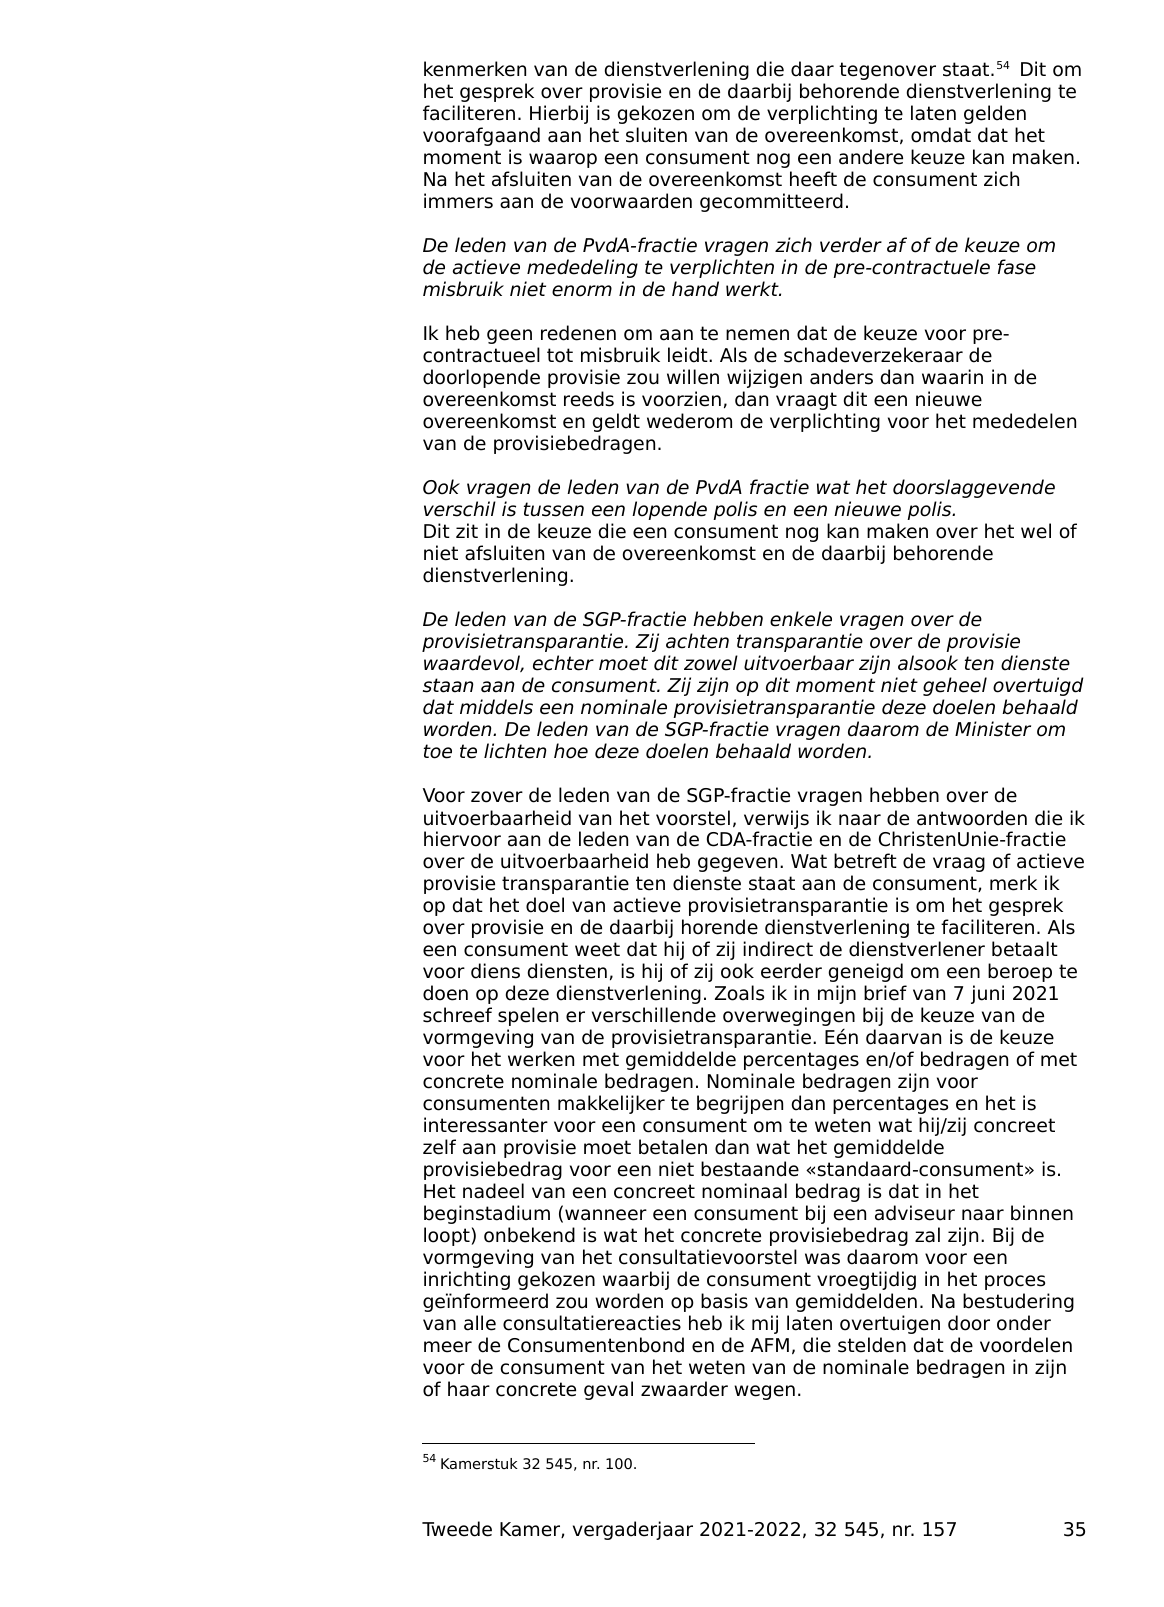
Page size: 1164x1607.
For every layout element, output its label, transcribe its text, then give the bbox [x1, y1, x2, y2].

text De leden van de SGP-fractie hebben enkele vragen over de provisietransparantie. Zij achten transparantie over de provisie waardevol, echter moet dit zowel uitvoerbaar zijn alsook ten dienste staan aan de consument. Zij zijn op dit moment niet geheel overtuigd dat middels een nominale provisietransparantie deze doelen behaald worden. De leden van de SGP-fractie vragen daarom de Minister om toe te lichten hoe deze doelen behaald worden. [422, 609, 1087, 763]
text Ik heb geen redenen om aan te nemen dat de keuze voor pre-contractueel tot misbruik leidt. Als de schadeverzekeraar de doorlopende provisie zou willen wijzigen anders dan waarin in de overeenkomst reeds is voorzien, dan vraagt dit een nieuwe overeenkomst en geldt wederom de verplichting voor het mededelen van de provisiebedragen. [422, 323, 1087, 455]
text Kamerstuk 32 545, nr. 100. [422, 1452, 1087, 1474]
text Dit zit in de keuze die een consument nog kan maken over het wel of niet afsluiten van de overeenkomst en de daarbij behorende dienstverlening. [422, 521, 1087, 587]
text Ook vragen de leden van de PvdA fractie wat het doorslaggevende verschil is tussen een lopende polis en een nieuwe polis. [422, 477, 1087, 521]
text kenmerken van de dienstverlening die daar tegenover staat. Dit om het gesprek over provisie en de daarbij behorende dienstverlening te faciliteren. Hierbij is gekozen om de verplichting te laten gelden voorafgaand aan het sluiten van de overeenkomst, omdat dat het moment is waarop een consument nog een andere keuze kan maken. Na het afsluiten van de overeenkomst heeft de consument zich immers aan de voorwaarden gecommitteerd. [422, 59, 1087, 213]
text Voor zover de leden van de SGP-fractie vragen hebben over de uitvoerbaarheid van het voorstel, verwijs ik naar de antwoorden die ik hiervoor aan de leden van de CDA-fractie en de ChristenUnie-fractie over de uitvoerbaarheid heb gegeven. Wat betreft de vraag of actieve provisie transparantie ten dienste staat aan de consument, merk ik op dat het doel van actieve provisietransparantie is om het gesprek over provisie en de daarbij horende dienstverlening te faciliteren. Als een consument weet dat hij of zij indirect de dienstverlener betaalt voor diens diensten, is hij of zij ook eerder geneigd om een beroep te doen op deze dienstverlening. Zoals ik in mijn brief van 7 juni 2021 schreef spelen er verschillende overwegingen bij de keuze van de vormgeving van de provisietransparantie. Eén daarvan is de keuze voor het werken met gemiddelde percentages en/of bedragen of met concrete nominale bedragen. Nominale bedragen zijn voor consumenten makkelijker te begrijpen dan percentages en het is interessanter voor een consument om te weten wat hij/zij concreet zelf aan provisie moet betalen dan wat het gemiddelde provisiebedrag voor een niet bestaande «standaard-consument» is. Het nadeel van een concreet nominaal bedrag is dat in het beginstadium (wanneer een consument bij een adviseur naar binnen loopt) onbekend is wat het concrete provisiebedrag zal zijn. Bij de vormgeving van het consultatievoorstel was daarom voor een inrichting gekozen waarbij de consument vroegtijdig in het proces geïnformeerd zou worden op basis van gemiddelden. Na bestudering van alle consultatiereacties heb ik mij laten overtuigen door onder meer de Consumentenbond en de AFM, die stelden dat de voordelen voor de consument van het weten van de nominale bedragen in zijn of haar concrete geval zwaarder wegen. [422, 785, 1087, 1401]
text De leden van de PvdA-fractie vragen zich verder af of de keuze om de actieve mededeling te verplichten in de pre-contractuele fase misbruik niet enorm in de hand werkt. [422, 235, 1087, 301]
